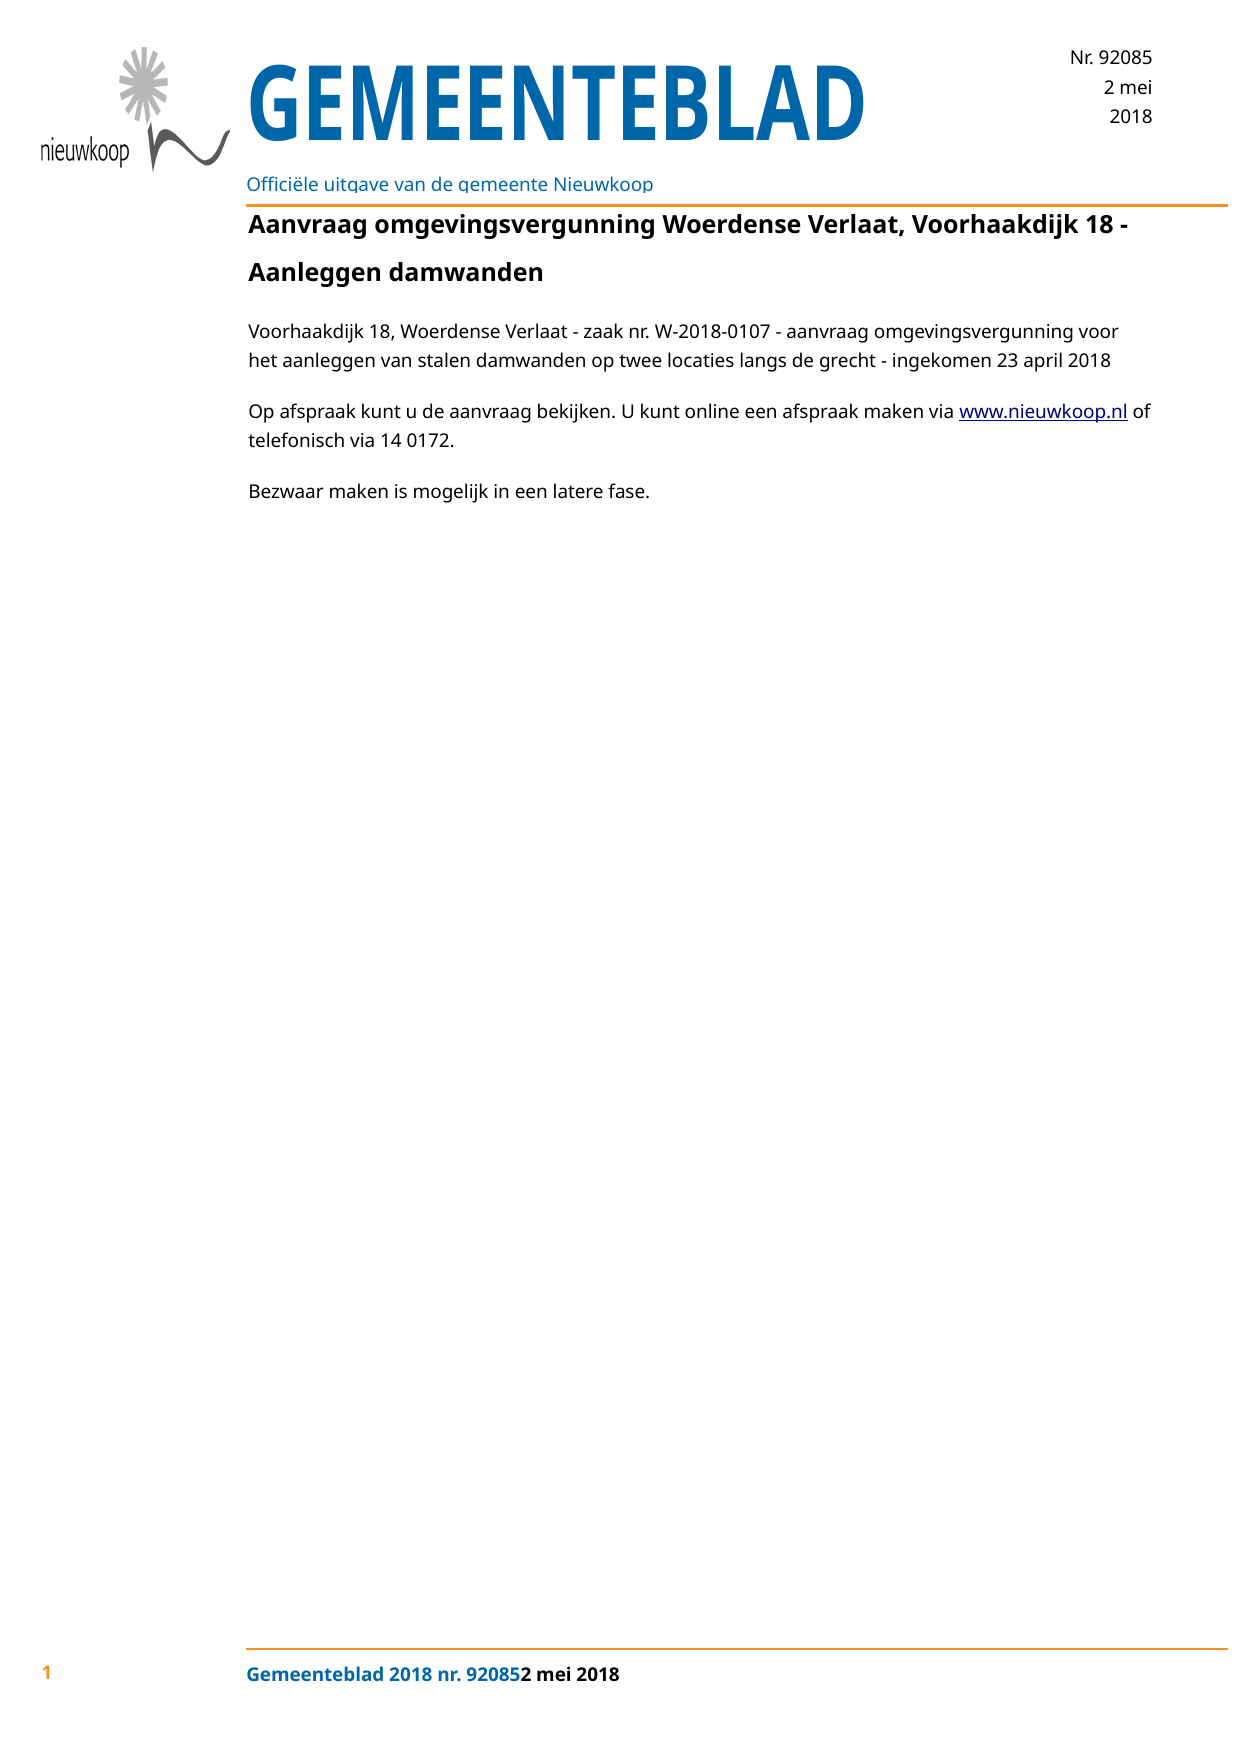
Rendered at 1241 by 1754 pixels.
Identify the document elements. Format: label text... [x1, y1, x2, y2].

text Voorhaakdijk 18, Woerdense Verlaat - zaak nr. W-2018-0107 - aanvraag omgevingsvergunning voor het aanleggen van stalen damwanden op twee locaties langs de grecht - ingekomen 23 april 2018 [248, 318, 1152, 373]
text Op afspraak kunt u de aanvraag bekijken. U kunt online een afspraak maken via www.nieuwkoop.nl of telefonisch via 14 0172. [248, 398, 1152, 453]
text Bezwaar maken is mogelijk in een latere fase. [248, 478, 1152, 504]
text Aanvraag omgevingsvergunning Woerdense Verlaat, Voorhaakdijk 18 - Aanleggen damwanden [248, 207, 1152, 288]
picture [41, 47, 231, 172]
